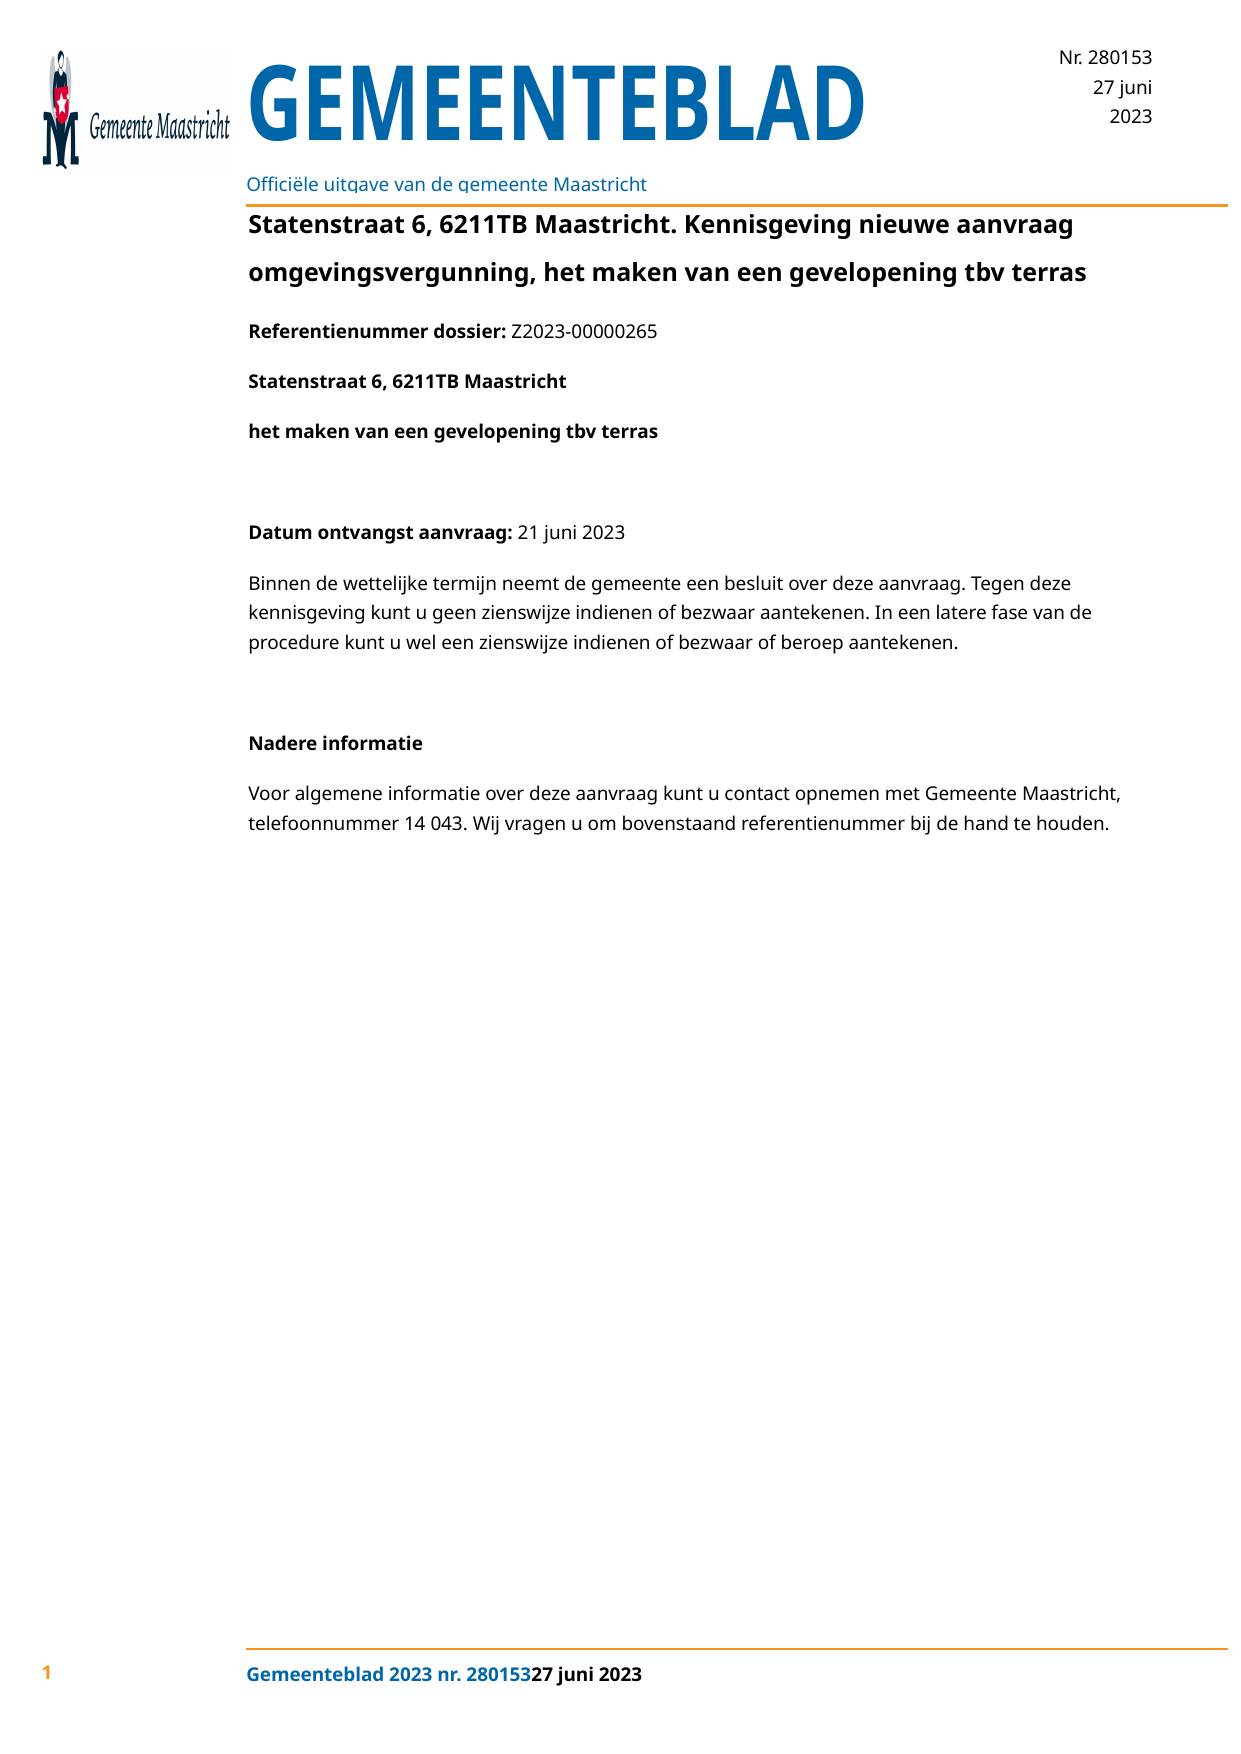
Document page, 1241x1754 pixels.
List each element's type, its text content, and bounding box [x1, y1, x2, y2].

text Referentienummer dossier: Z2023-00000265 [248, 318, 1152, 344]
text Voor algemene informatie over deze aanvraag kunt u contact opnemen met Gemeente Maastricht, telefoonnummer 14 043. Wij vragen u om bovenstaand referentienummer bij de hand te houden. [248, 780, 1152, 836]
picture [41, 47, 231, 172]
text Binnen de wettelijke termijn neemt de gemeente een besluit over deze aanvraag. Tegen deze kennisgeving kunt u geen zienswijze indienen of bezwaar aantekenen. In een latere fase van de procedure kunt u wel een zienswijze indienen of bezwaar of beroep aantekenen. [248, 570, 1152, 655]
text Nadere informatie [248, 730, 1152, 756]
text het maken van een gevelopening tbv terras [248, 419, 1152, 444]
text Statenstraat 6, 6211TB Maastricht [248, 368, 1152, 394]
text Datum ontvangst aanvraag: 21 juni 2023 [248, 519, 1152, 545]
text Statenstraat 6, 6211TB Maastricht. Kennisgeving nieuwe aanvraag omgevingsvergunning, het maken van een gevelopening tbv terras [248, 207, 1152, 288]
